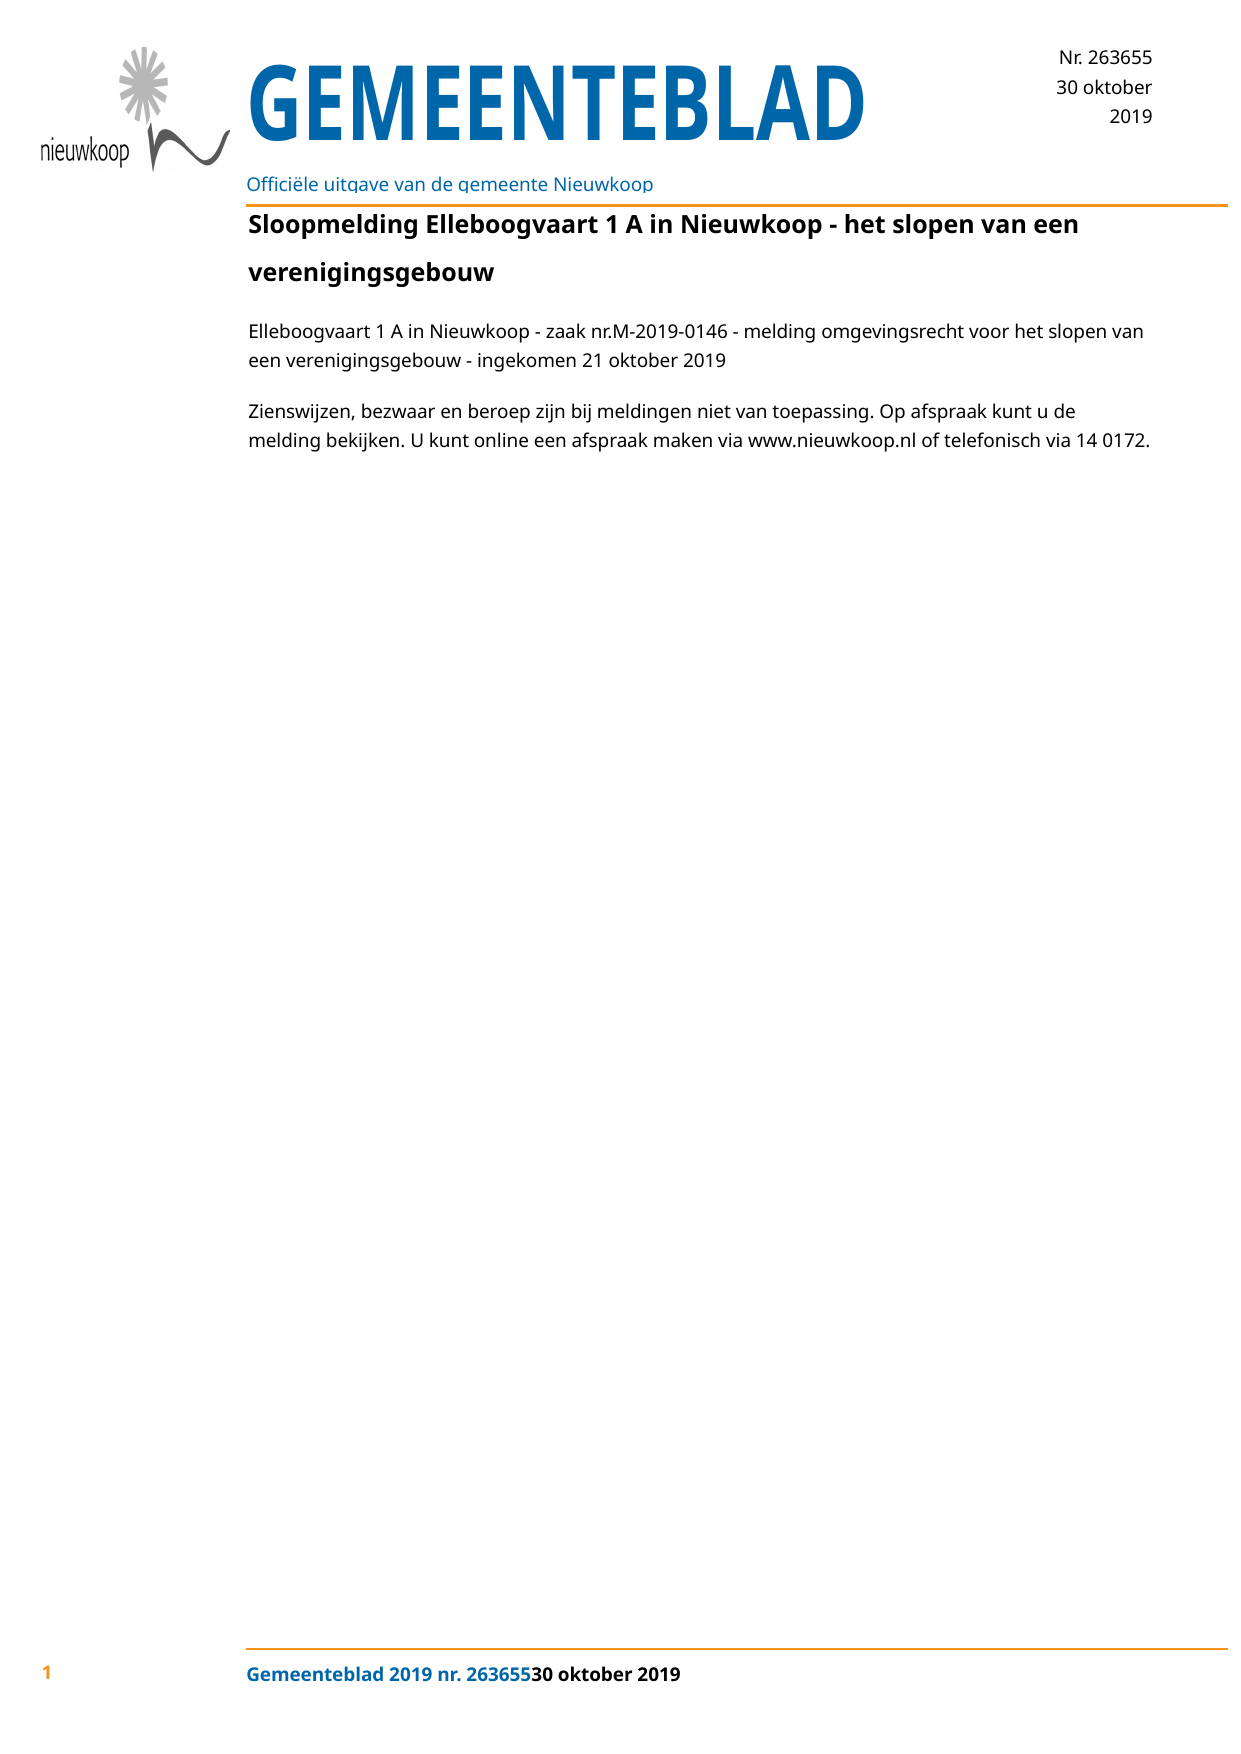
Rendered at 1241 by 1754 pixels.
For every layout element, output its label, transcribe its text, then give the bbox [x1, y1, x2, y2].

picture [41, 47, 231, 172]
text Sloopmelding Elleboogvaart 1 A in Nieuwkoop - het slopen van een verenigingsgebouw [248, 207, 1152, 288]
text Zienswijzen, bezwaar en beroep zijn bij meldingen niet van toepassing. Op afspraak kunt u de melding bekijken. U kunt online een afspraak maken via www.nieuwkoop.nl of telefonisch via 14 0172. [248, 398, 1152, 453]
text Elleboogvaart 1 A in Nieuwkoop - zaak nr.M-2019-0146 - melding omgevingsrecht voor het slopen van een verenigingsgebouw - ingekomen 21 oktober 2019 [248, 318, 1152, 373]
